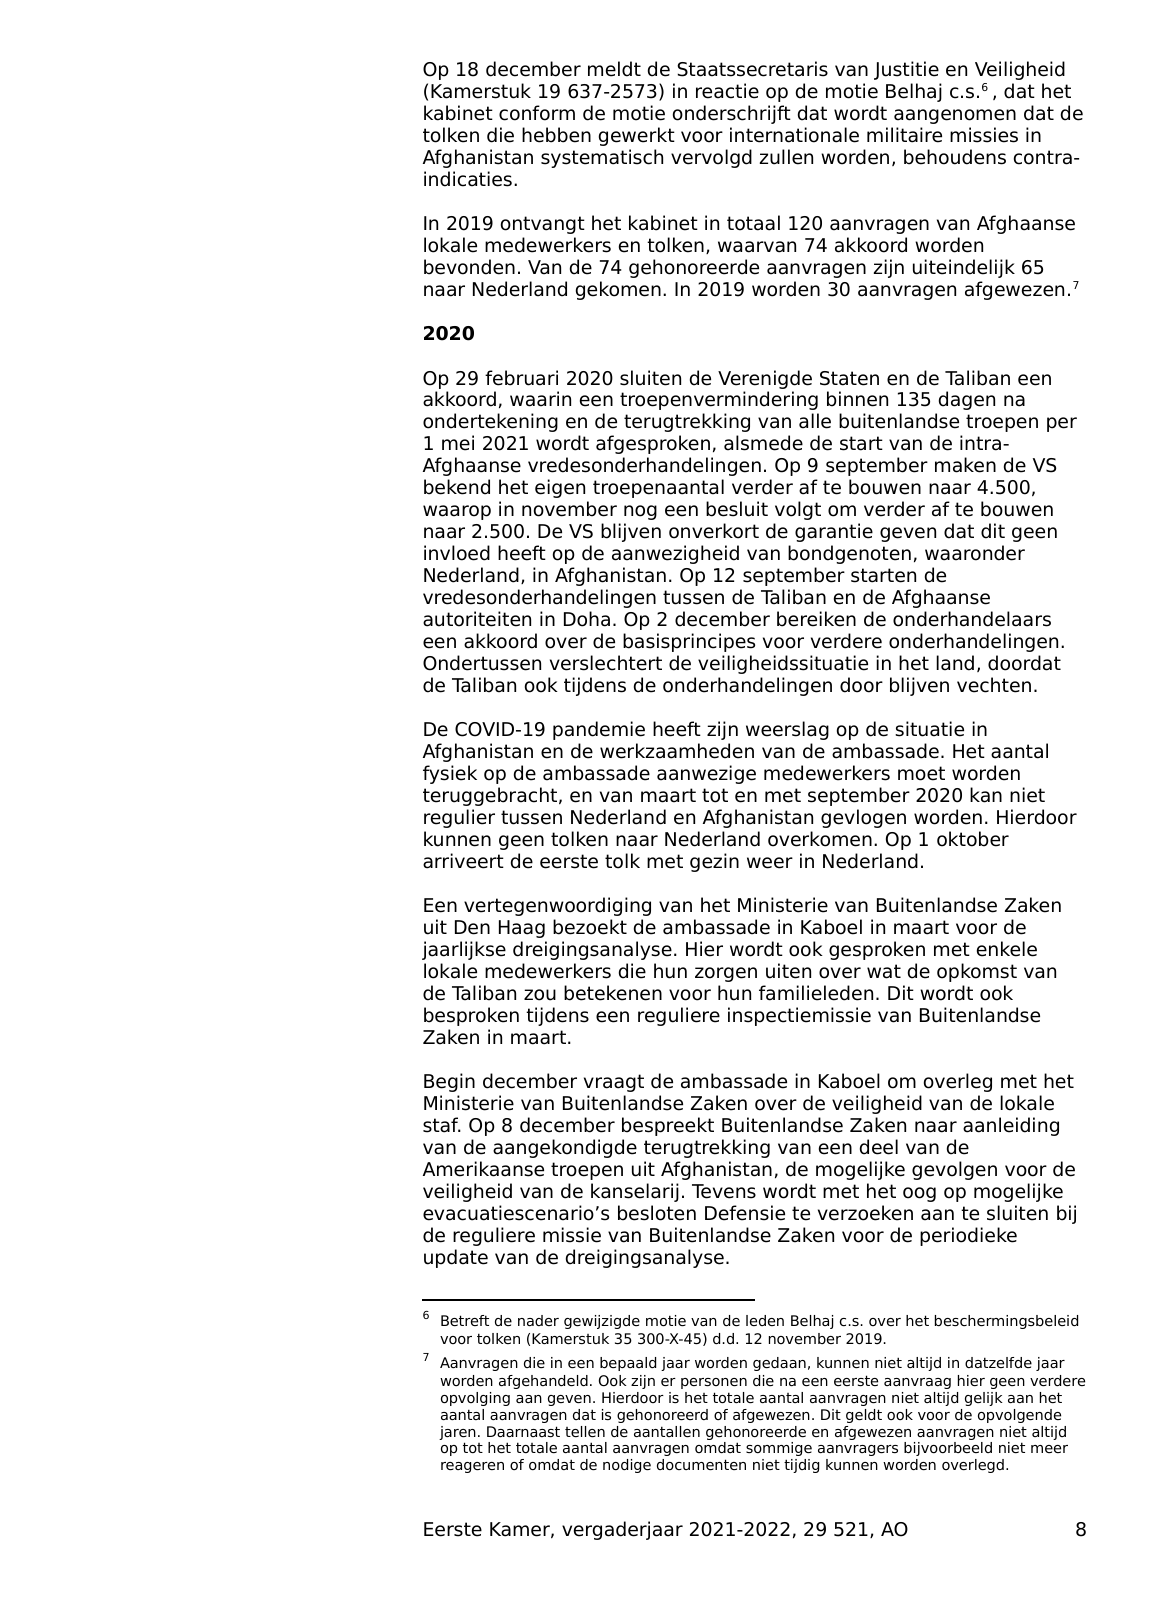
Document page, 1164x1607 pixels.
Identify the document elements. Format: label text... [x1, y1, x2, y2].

text Een vertegenwoordiging van het Ministerie van Buitenlandse Zaken uit Den Haag bezoekt de ambassade in Kaboel in maart voor de jaarlijkse dreigingsanalyse. Hier wordt ook gesproken met enkele lokale medewerkers die hun zorgen uiten over wat de opkomst van de Taliban zou betekenen voor hun familieleden. Dit wordt ook besproken tijdens een reguliere inspectiemissie van Buitenlandse Zaken in maart. [422, 895, 1087, 1049]
text Op 29 februari 2020 sluiten de Verenigde Staten en de Taliban een akkoord, waarin een troepenvermindering binnen 135 dagen na ondertekening en de terugtrekking van alle buitenlandse troepen per 1 mei 2021 wordt afgesproken, alsmede de start van de intra-Afghaanse vredesonderhandelingen. Op 9 september maken de VS bekend het eigen troepenaantal verder af te bouwen naar 4.500, waarop in november nog een besluit volgt om verder af te bouwen naar 2.500. De VS blijven onverkort de garantie geven dat dit geen invloed heeft op de aanwezigheid van bondgenoten, waaronder Nederland, in Afghanistan. Op 12 september starten de vredesonderhandelingen tussen de Taliban en de Afghaanse autoriteiten in Doha. Op 2 december bereiken de onderhandelaars een akkoord over de basisprincipes voor verdere onderhandelingen. Ondertussen verslechtert de veiligheidssituatie in het land, doordat de Taliban ook tijdens de onderhandelingen door blijven vechten. [422, 367, 1087, 697]
text De COVID-19 pandemie heeft zijn weerslag op de situatie in Afghanistan en de werkzaamheden van de ambassade. Het aantal fysiek op de ambassade aanwezige medewerkers moet worden teruggebracht, en van maart tot en met september 2020 kan niet regulier tussen Nederland en Afghanistan gevlogen worden. Hierdoor kunnen geen tolken naar Nederland overkomen. Op 1 oktober arriveert de eerste tolk met gezin weer in Nederland. [422, 719, 1087, 873]
text Aanvragen die in een bepaald jaar worden gedaan, kunnen niet altijd in datzelfde jaar worden afgehandeld. Ook zijn er personen die na een eerste aanvraag hier geen verdere opvolging aan geven. Hierdoor is het totale aantal aanvragen niet altijd gelijk aan het aantal aanvragen dat is gehonoreerd of afgewezen. Dit geldt ook voor de opvolgende jaren. Daarnaast tellen de aantallen gehonoreerde en afgewezen aanvragen niet altijd op tot het totale aantal aanvragen omdat sommige aanvragers bijvoorbeeld niet meer reageren of omdat de nodige documenten niet tijdig kunnen worden overlegd. [422, 1351, 1087, 1474]
text Betreft de nader gewijzigde motie van de leden Belhaj c.s. over het beschermingsbeleid voor tolken (Kamerstuk 35 300-X-45) d.d. 12 november 2019. [422, 1309, 1087, 1348]
subtitle 2020 [422, 323, 1087, 345]
text In 2019 ontvangt het kabinet in totaal 120 aanvragen van Afghaanse lokale medewerkers en tolken, waarvan 74 akkoord worden bevonden. Van de 74 gehonoreerde aanvragen zijn uiteindelijk 65 naar Nederland gekomen. In 2019 worden 30 aanvragen afgewezen. [422, 213, 1087, 301]
text Op 18 december meldt de Staatssecretaris van Justitie en Veiligheid (Kamerstuk 19 637-2573) in reactie op de motie Belhaj c.s., dat het kabinet conform de motie onderschrijft dat wordt aangenomen dat de tolken die hebben gewerkt voor internationale militaire missies in Afghanistan systematisch vervolgd zullen worden, behoudens contra-indicaties. [422, 59, 1087, 191]
text Begin december vraagt de ambassade in Kaboel om overleg met het Ministerie van Buitenlandse Zaken over de veiligheid van de lokale staf. Op 8 december bespreekt Buitenlandse Zaken naar aanleiding van de aangekondigde terugtrekking van een deel van de Amerikaanse troepen uit Afghanistan, de mogelijke gevolgen voor de veiligheid van de kanselarij. Tevens wordt met het oog op mogelijke evacuatiescenario’s besloten Defensie te verzoeken aan te sluiten bij de reguliere missie van Buitenlandse Zaken voor de periodieke update van de dreigingsanalyse. [422, 1071, 1087, 1269]
